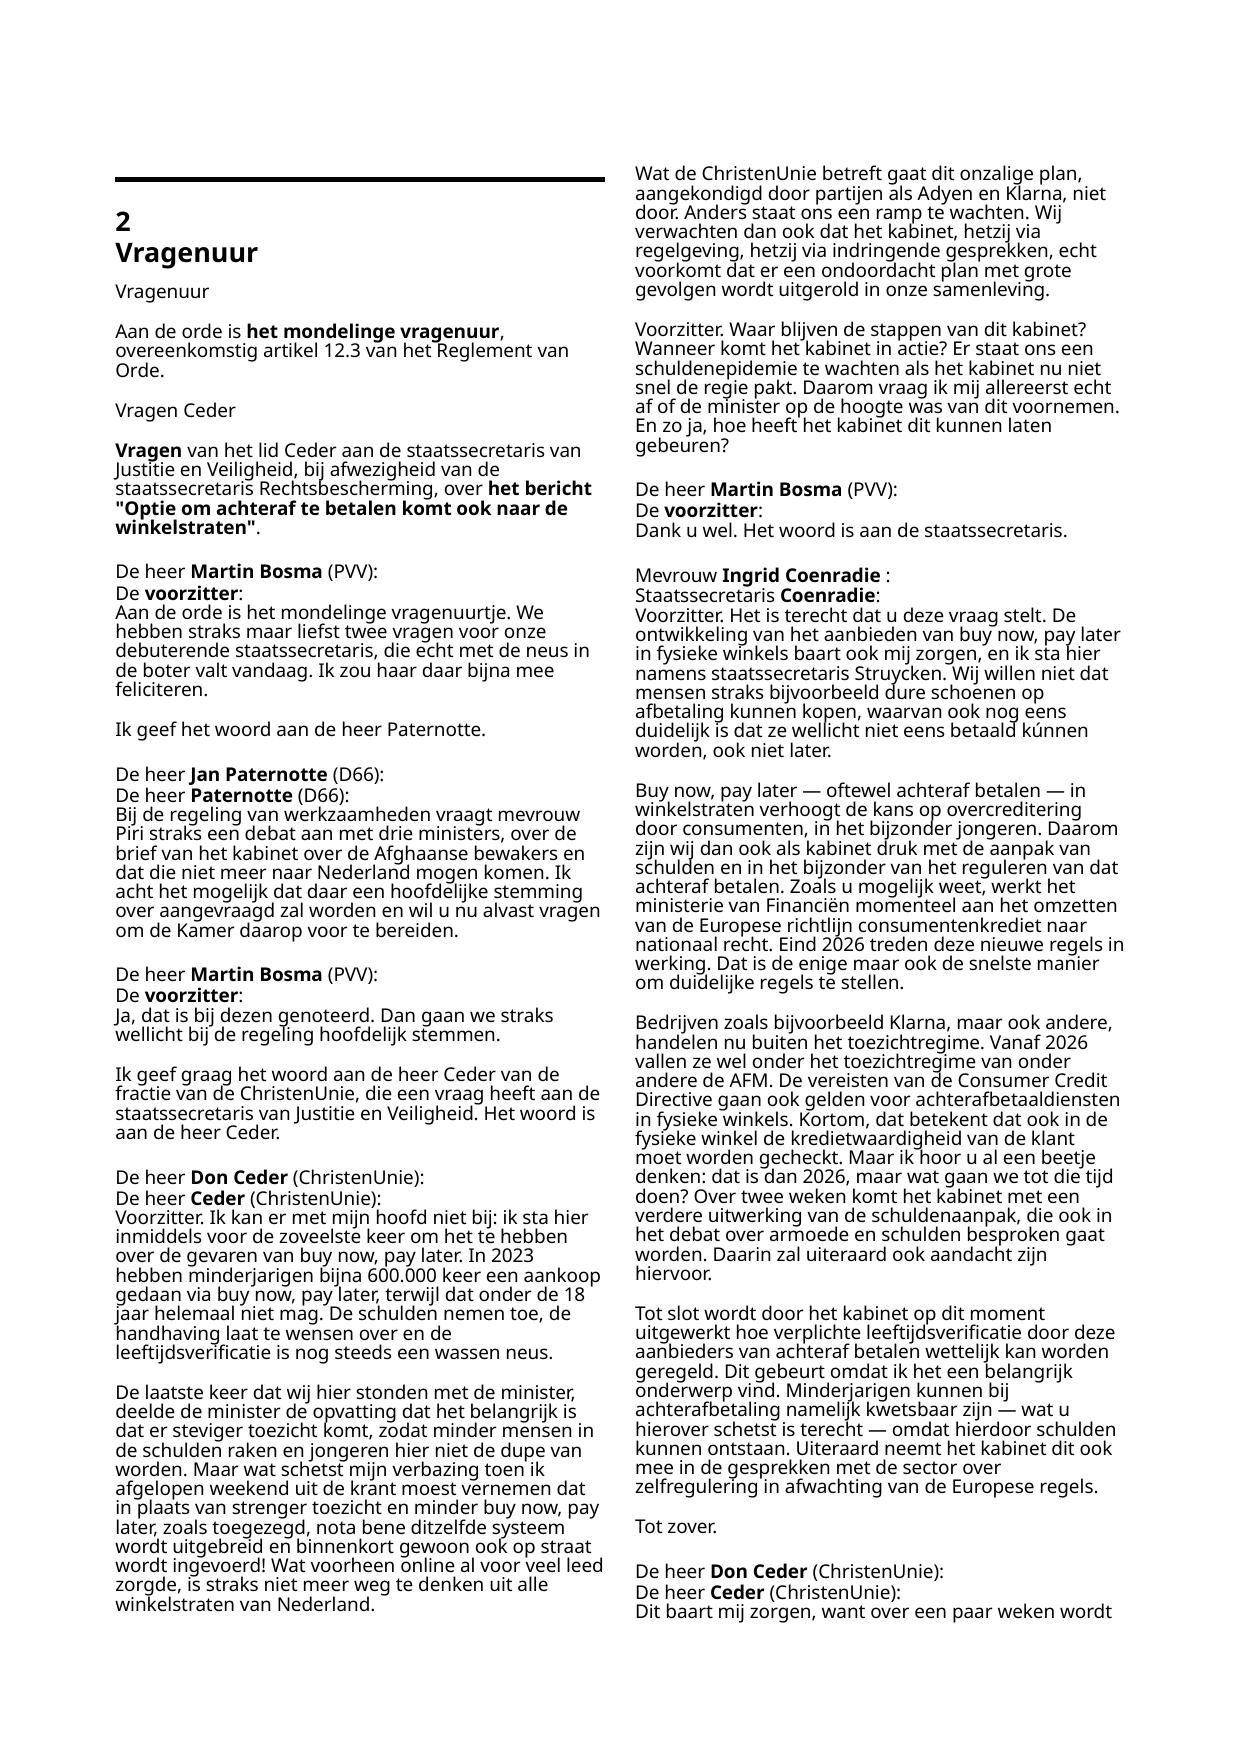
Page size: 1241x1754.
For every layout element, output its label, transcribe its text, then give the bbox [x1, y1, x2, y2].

text Wat de ChristenUnie betreft gaat dit onzalige plan, aangekondigd door partijen als Adyen en Klarna, niet door. Anders staat ons een ramp te wachten. Wij verwachten dan ook dat het kabinet, hetzij via regelgeving, hetzij via indringende gesprekken, echt voorkomt dat er een ondoordacht plan met grote gevolgen wordt uitgerold in onze samenleving. [635, 165, 1125, 300]
text De laatste keer dat wij hier stonden met de minister, deelde de minister de opvatting dat het belangrijk is dat er steviger toezicht komt, zodat minder mensen in de schulden raken en jongeren hier niet de dupe van worden. Maar wat schetst mijn verbazing toen ik afgelopen weekend uit de krant moest vernemen dat in plaats van strenger toezicht en minder buy now, pay later, zoals toegezegd, nota bene ditzelfde systeem wordt uitgebreid en binnenkort gewoon ook op straat wordt ingevoerd! Wat voorheen online al voor veel leed zorgde, is straks niet meer weg te denken uit alle winkelstraten van Nederland. [115, 1384, 605, 1615]
text De heer Paternotte (D66): [115, 787, 605, 806]
text Dank u wel. Het woord is aan de staatssecretaris. [635, 522, 1125, 541]
text Dit baart mij zorgen, want over een paar weken wordt [635, 1603, 1125, 1623]
text De voorzitter: [115, 987, 605, 1007]
text Ja, dat is bij dezen genoteerd. Dan gaan we straks wellicht bij de regeling hoofdelijk stemmen. [115, 1007, 605, 1045]
text Vragenuur [115, 283, 605, 302]
text Bij de regeling van werkzaamheden vraagt mevrouw Piri straks een debat aan met drie ministers, over de brief van het kabinet over de Afghaanse bewakers en dat die niet meer naar Nederland mogen komen. Ik acht het mogelijk dat daar een hoofdelijke stemming over aangevraagd zal worden en wil u nu alvast vragen om de Kamer daarop voor te bereiden. [115, 806, 605, 941]
text Buy now, pay later — oftewel achteraf betalen — in winkelstraten verhoogt de kans op overcreditering door consumenten, in het bijzonder jongeren. Daarom zijn wij dan ook als kabinet druk met de aanpak van schulden en in het bijzonder van het reguleren van dat achteraf betalen. Zoals u mogelijk weet, werkt het ministerie van Financiën momenteel aan het omzetten van de Europese richtlijn consumentenkrediet naar nationaal recht. Eind 2026 treden deze nieuwe regels in werking. Dat is de enige maar ook de snelste manier om duidelijke regels te stellen. [635, 782, 1125, 994]
text Bedrijven zoals bijvoorbeeld Klarna, maar ook andere, handelen nu buiten het toezichtregime. Vanaf 2026 vallen ze wel onder het toezichtregime van onder andere de AFM. De vereisten van de Consumer Credit Directive gaan ook gelden voor achterafbetaaldiensten in fysieke winkels. Kortom, dat betekent dat ook in de fysieke winkel de kredietwaardigheid van de klant moet worden gecheckt. Maar ik hoor u al een beetje denken: dat is dan 2026, maar wat gaan we tot die tijd doen? Over twee weken komt het kabinet met een verdere uitwerking van de schuldenaanpak, die ook in het debat over armoede en schulden besproken gaat worden. Daarin zal uiteraard ook aandacht zijn hiervoor. [635, 1014, 1125, 1284]
text De heer Don Ceder (ChristenUnie): [635, 1558, 1125, 1584]
text De heer Martin Bosma (PVV): [115, 962, 605, 987]
text De heer Martin Bosma (PVV): [635, 477, 1125, 502]
text Vragenuur [115, 239, 605, 283]
text De heer Don Ceder (ChristenUnie): [115, 1164, 605, 1189]
text De heer Ceder (ChristenUnie): [635, 1584, 1125, 1603]
text Ik geef het woord aan de heer Paternotte. [115, 721, 605, 740]
text Staatssecretaris Coenradie: [635, 587, 1125, 607]
text De heer Martin Bosma (PVV): [115, 559, 605, 584]
text De heer Ceder (ChristenUnie): [115, 1189, 605, 1209]
text Tot zover. [635, 1518, 1125, 1538]
text Mevrouw Ingrid Coenradie : [635, 562, 1125, 587]
text De voorzitter: [115, 584, 605, 604]
text Aan de orde is het mondelinge vragenuur, overeenkomstig artikel 12.3 van het Reglement van Orde. [115, 323, 605, 381]
text De voorzitter: [635, 502, 1125, 522]
text De heer Jan Paternotte (D66): [115, 761, 605, 787]
text Voorzitter. Waar blijven de stappen van dit kabinet? Wanneer komt het kabinet in actie? Er staat ons een schuldenepidemie te wachten als het kabinet nu niet snel de regie pakt. Daarom vraag ik mij allereerst echt af of de minister op de hoogte was van dit voornemen. En zo ja, hoe heeft het kabinet dit kunnen laten gebeuren? [635, 321, 1125, 456]
text 2 [115, 203, 605, 239]
text Ik geef graag het woord aan de heer Ceder van de fractie van de ChristenUnie, die een vraag heeft aan de staatssecretaris van Justitie en Veiligheid. Het woord is aan de heer Ceder. [115, 1066, 605, 1143]
text Vragen Ceder [115, 402, 605, 421]
text Tot slot wordt door het kabinet op dit moment uitgewerkt hoe verplichte leeftijdsverificatie door deze aanbieders van achteraf betalen wettelijk kan worden geregeld. Dit gebeurt omdat ik het een belangrijk onderwerp vind. Minderjarigen kunnen bij achterafbetaling namelijk kwetsbaar zijn — wat u hierover schetst is terecht — omdat hierdoor schulden kunnen ontstaan. Uiteraard neemt het kabinet dit ook mee in de gesprekken met de sector over zelfregulering in afwachting van de Europese regels. [635, 1305, 1125, 1498]
text Voorzitter. Ik kan er met mijn hoofd niet bij: ik sta hier inmiddels voor de zoveelste keer om het te hebben over de gevaren van buy now, pay later. In 2023 hebben minderjarigen bijna 600.000 keer een aankoop gedaan via buy now, pay later, terwijl dat onder de 18 jaar helemaal niet mag. De schulden nemen toe, de handhaving laat te wensen over en de leeftijdsverificatie is nog steeds een wassen neus. [115, 1209, 605, 1363]
text Aan de orde is het mondelinge vragenuurtje. We hebben straks maar liefst twee vragen voor onze debuterende staatssecretaris, die echt met de neus in de boter valt vandaag. Ik zou haar daar bijna mee feliciteren. [115, 604, 605, 700]
text Voorzitter. Het is terecht dat u deze vraag stelt. De ontwikkeling van het aanbieden van buy now, pay later in fysieke winkels baart ook mij zorgen, en ik sta hier namens staatssecretaris Struycken. Wij willen niet dat mensen straks bijvoorbeeld dure schoenen op afbetaling kunnen kopen, waarvan ook nog eens duidelijk is dat ze wellicht niet eens betaald kúnnen worden, ook niet later. [635, 607, 1125, 761]
text Vragen van het lid Ceder aan de staatssecretaris van Justitie en Veiligheid, bij afwezigheid van de staatssecretaris Rechtsbescherming, over het bericht "Optie om achteraf te betalen komt ook naar de winkelstraten". [115, 442, 605, 538]
